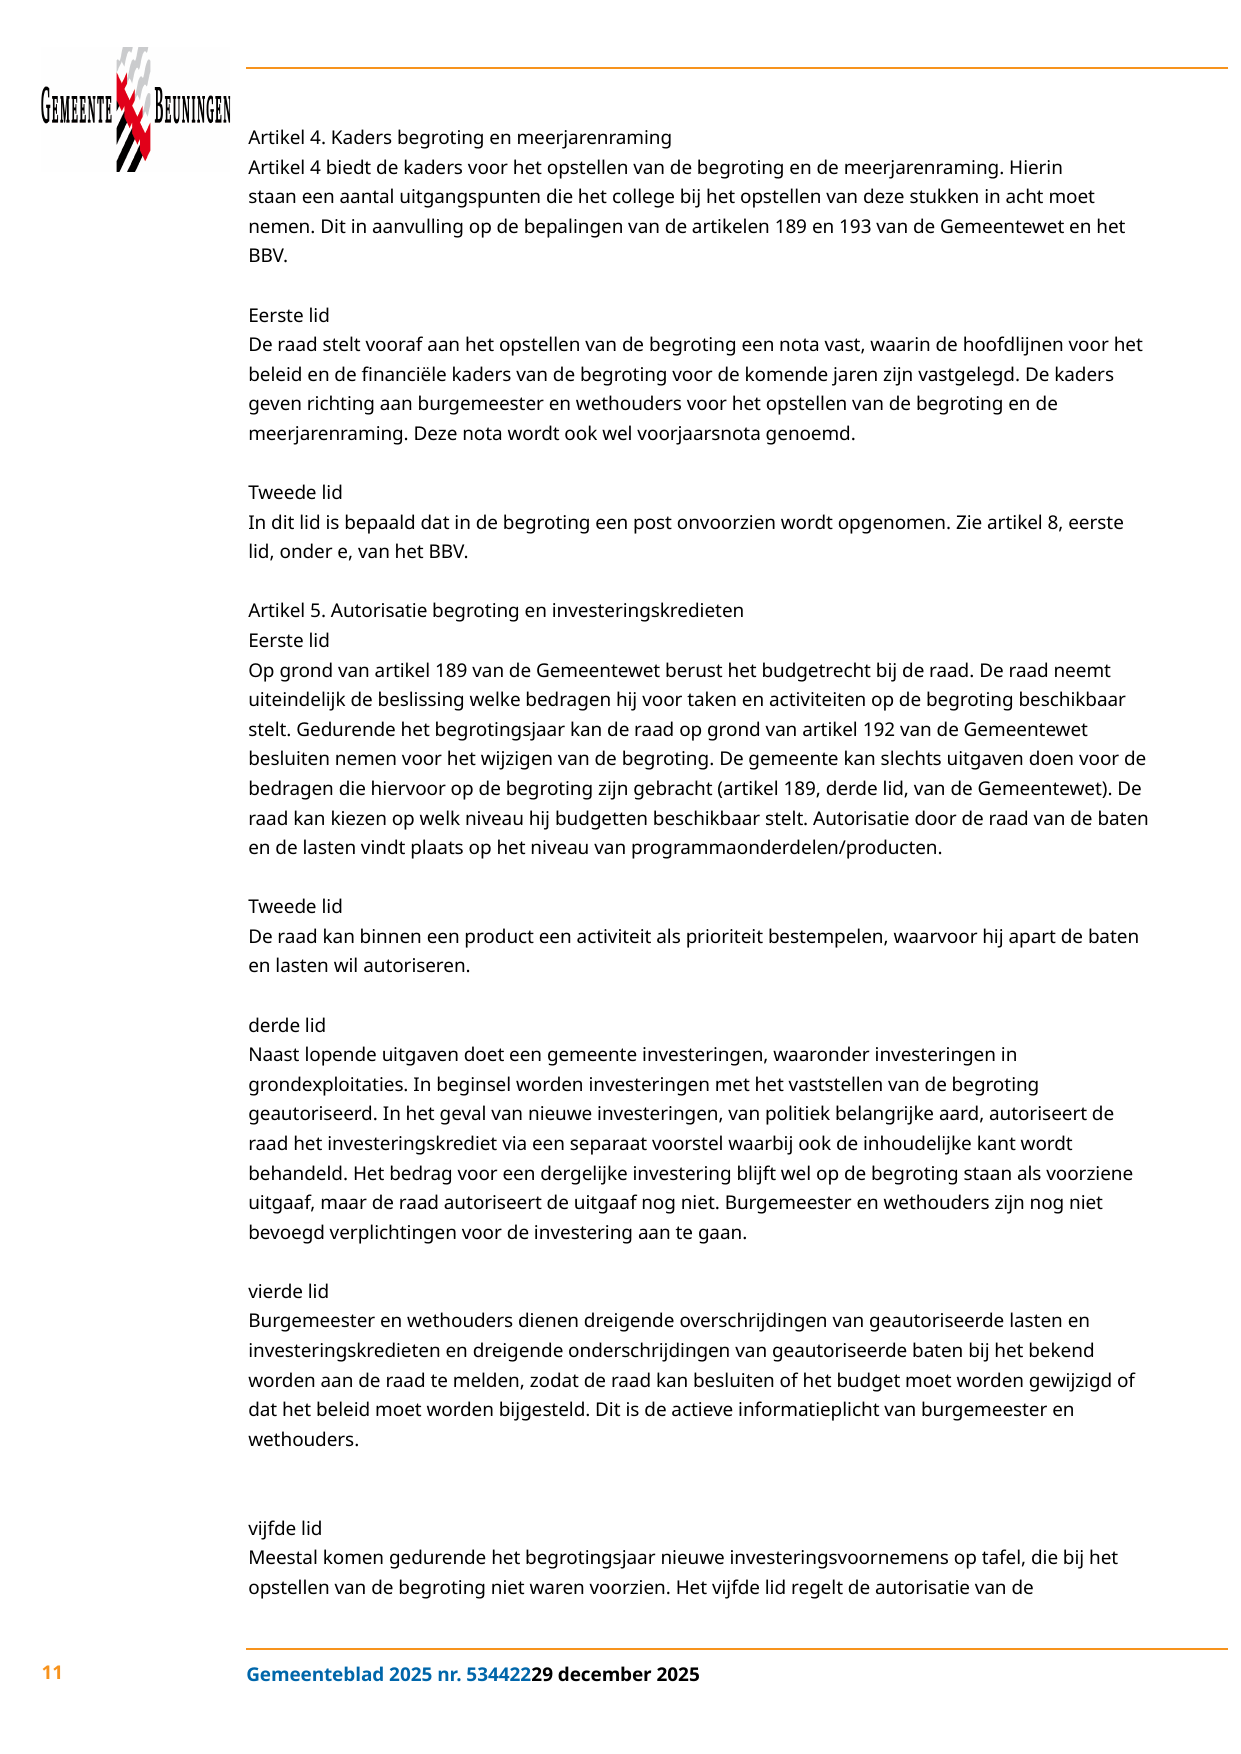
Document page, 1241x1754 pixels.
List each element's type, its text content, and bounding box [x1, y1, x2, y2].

text Artikel 5. Autorisatie begroting en investeringskredieten [248, 598, 1152, 623]
text Artikel 4 biedt de kaders voor het opstellen van de begroting en de meerjarenraming. Hierin [248, 154, 1152, 180]
text Burgemeester en wethouders dienen dreigende overschrijdingen van geautoriseerde lasten en investeringskredieten en dreigende onderschrijdingen van geautoriseerde baten bij het bekend worden aan de raad te melden, zodat de raad kan besluiten of het budget moet worden gewijzigd of dat het beleid moet worden bijgesteld. Dit is de actieve informatieplicht van burgemeester en wethouders. [248, 1308, 1152, 1452]
text Artikel 4. Kaders begroting en meerjarenraming [248, 124, 1152, 150]
picture [41, 47, 231, 172]
text derde lid [248, 1012, 1152, 1038]
text Tweede lid [248, 479, 1152, 505]
text De raad kan binnen een product een activiteit als prioriteit bestempelen, waarvoor hij apart de baten en lasten wil autoriseren. [248, 923, 1152, 978]
text De raad stelt vooraf aan het opstellen van de begroting een nota vast, waarin de hoofdlijnen voor het beleid en de financiële kaders van de begroting voor de komende jaren zijn vastgelegd. De kaders geven richting aan burgemeester en wethouders voor het opstellen van de begroting en de meerjarenraming. Deze nota wordt ook wel voorjaarsnota genoemd. [248, 331, 1152, 446]
text staan een aantal uitgangspunten die het college bij het opstellen van deze stukken in acht moet nemen. Dit in aanvulling op de bepalingen van de artikelen 189 en 193 van de Gemeentewet en het BBV. [248, 183, 1152, 268]
text Eerste lid [248, 302, 1152, 328]
text In dit lid is bepaald dat in de begroting een post onvoorzien wordt opgenomen. Zie artikel 8, eerste lid, onder e, van het BBV. [248, 509, 1152, 564]
text vijfde lid [248, 1515, 1152, 1541]
text Tweede lid [248, 893, 1152, 919]
text vierde lid [248, 1278, 1152, 1304]
text Naast lopende uitgaven doet een gemeente investeringen, waaronder investeringen in grondexploitaties. In beginsel worden investeringen met het vaststellen van de begroting geautoriseerd. In het geval van nieuwe investeringen, van politiek belangrijke aard, autoriseert de raad het investeringskrediet via een separaat voorstel waarbij ook de inhoudelijke kant wordt behandeld. Het bedrag voor een dergelijke investering blijft wel op de begroting staan als voorziene uitgaaf, maar de raad autoriseert de uitgaaf nog niet. Burgemeester en wethouders zijn nog niet bevoegd verplichtingen voor de investering aan te gaan. [248, 1041, 1152, 1245]
text Eerste lid [248, 627, 1152, 653]
text Op grond van artikel 189 van de Gemeentewet berust het budgetrecht bij de raad. De raad neemt uiteindelijk de beslissing welke bedragen hij voor taken en activiteiten op de begroting beschikbaar stelt. Gedurende het begrotingsjaar kan de raad op grond van artikel 192 van de Gemeentewet besluiten nemen voor het wijzigen van de begroting. De gemeente kan slechts uitgaven doen voor de bedragen die hiervoor op de begroting zijn gebracht (artikel 189, derde lid, van de Gemeentewet). De raad kan kiezen op welk niveau hij budgetten beschikbaar stelt. Autorisatie door de raad van de baten en de lasten vindt plaats op het niveau van programmaonderdelen/producten. [248, 657, 1152, 860]
text Meestal komen gedurende het begrotingsjaar nieuwe investeringsvoornemens op tafel, die bij het opstellen van de begroting niet waren voorzien. Het vijfde lid regelt de autorisatie van de [248, 1544, 1152, 1600]
